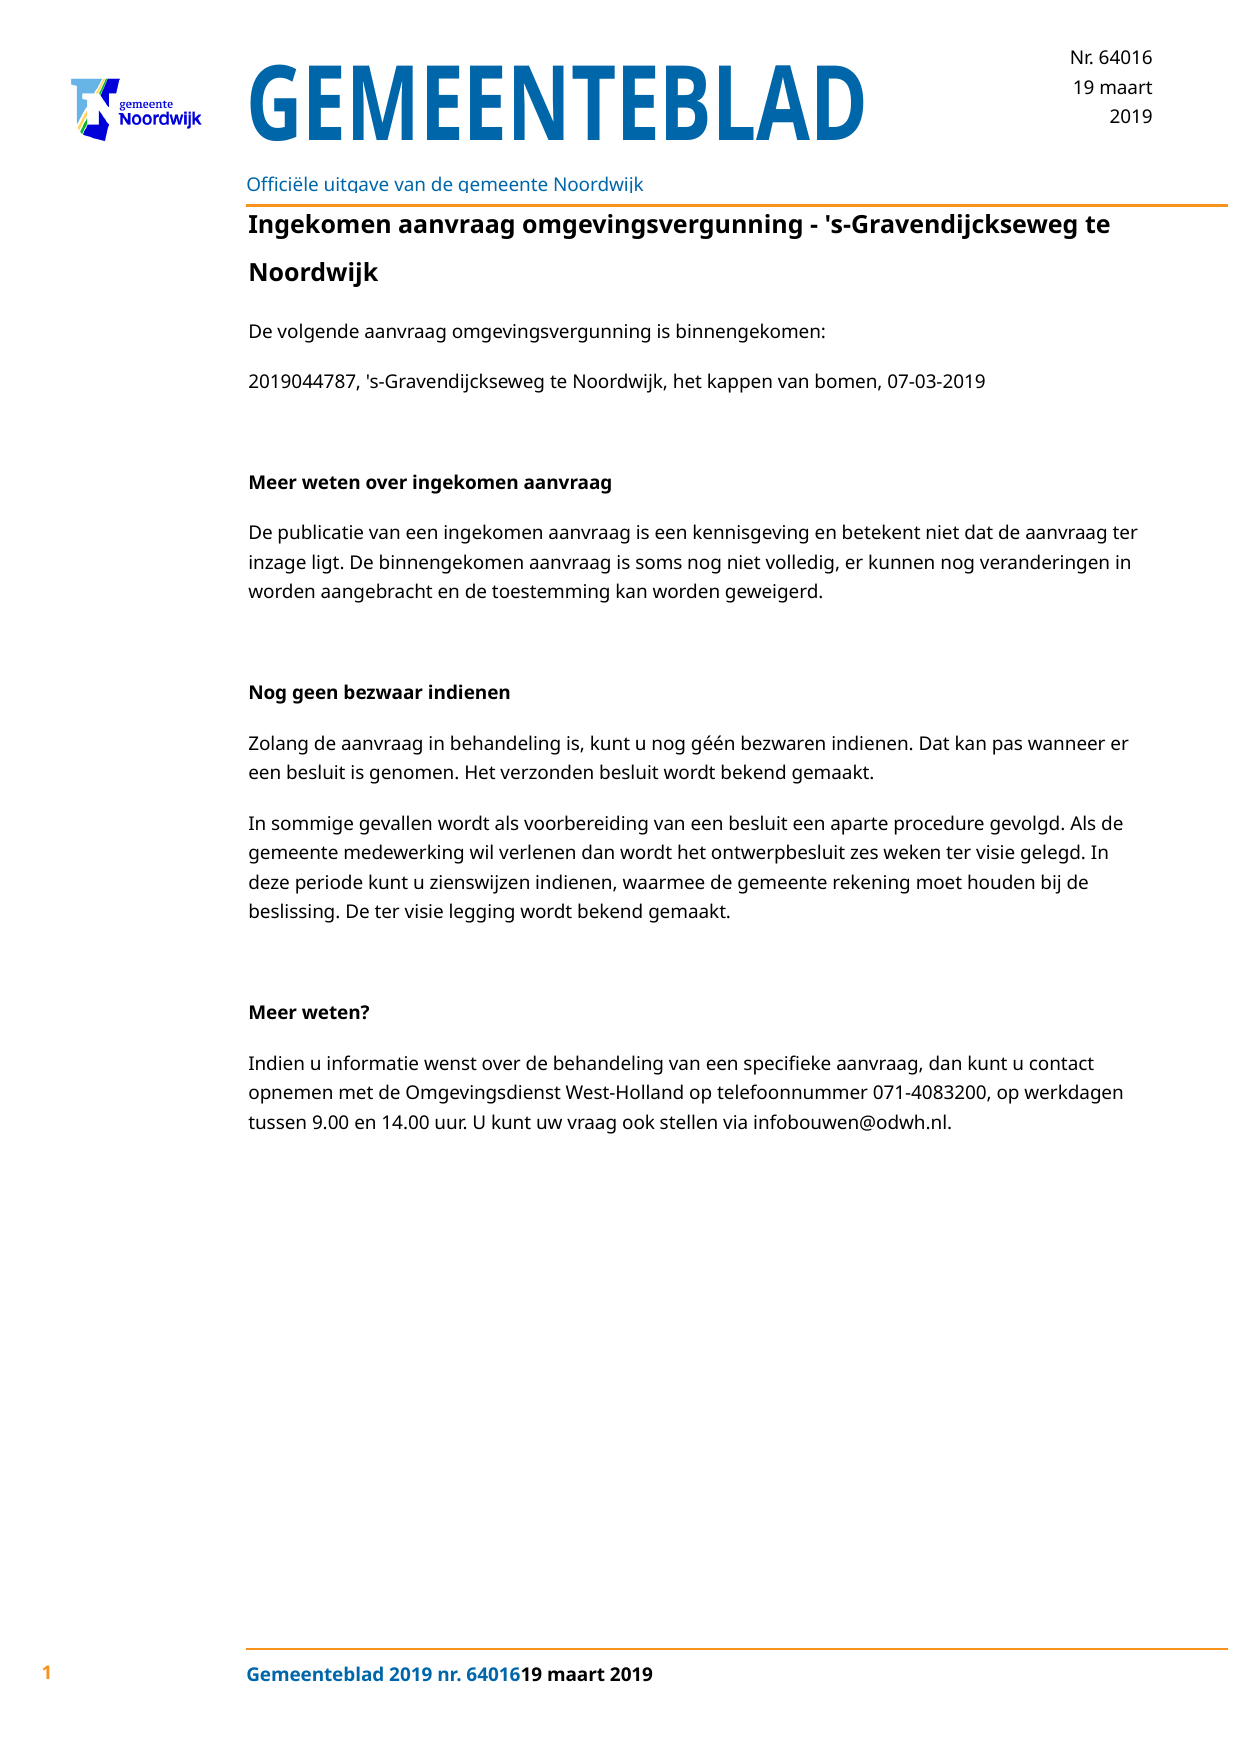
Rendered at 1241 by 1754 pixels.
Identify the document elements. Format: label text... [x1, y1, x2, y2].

text De publicatie van een ingekomen aanvraag is een kennisgeving en betekent niet dat de aanvraag ter inzage ligt. De binnengekomen aanvraag is soms nog niet volledig, er kunnen nog veranderingen in worden aangebracht en de toestemming kan worden geweigerd. [248, 519, 1152, 604]
text Meer weten? [248, 999, 1152, 1025]
picture [41, 47, 231, 172]
text Indien u informatie wenst over de behandeling van een specifieke aanvraag, dan kunt u contact opnemen met de Omgevingsdienst West-Holland op telefoonnummer 071-4083200, op werkdagen tussen 9.00 en 14.00 uur. U kunt uw vraag ook stellen via infobouwen@odwh.nl. [248, 1050, 1152, 1135]
text Zolang de aanvraag in behandeling is, kunt u nog géén bezwaren indienen. Dat kan pas wanneer er een besluit is genomen. Het verzonden besluit wordt bekend gemaakt. [248, 730, 1152, 785]
text De volgende aanvraag omgevingsvergunning is binnengekomen: [248, 318, 1152, 344]
text Ingekomen aanvraag omgevingsvergunning - 's-Gravendijckseweg te Noordwijk [248, 207, 1152, 288]
text Nog geen bezwaar indienen [248, 679, 1152, 705]
text In sommige gevallen wordt als voorbereiding van een besluit een aparte procedure gevolgd. Als de gemeente medewerking wil verlenen dan wordt het ontwerpbesluit zes weken ter visie gelegd. In deze periode kunt u zienswijzen indienen, waarmee de gemeente rekening moet houden bij de beslissing. De ter visie legging wordt bekend gemaakt. [248, 810, 1152, 924]
text 2019044787, 's-Gravendijckseweg te Noordwijk, het kappen van bomen, 07-03-2019 [248, 368, 1152, 394]
text Meer weten over ingekomen aanvraag [248, 469, 1152, 495]
